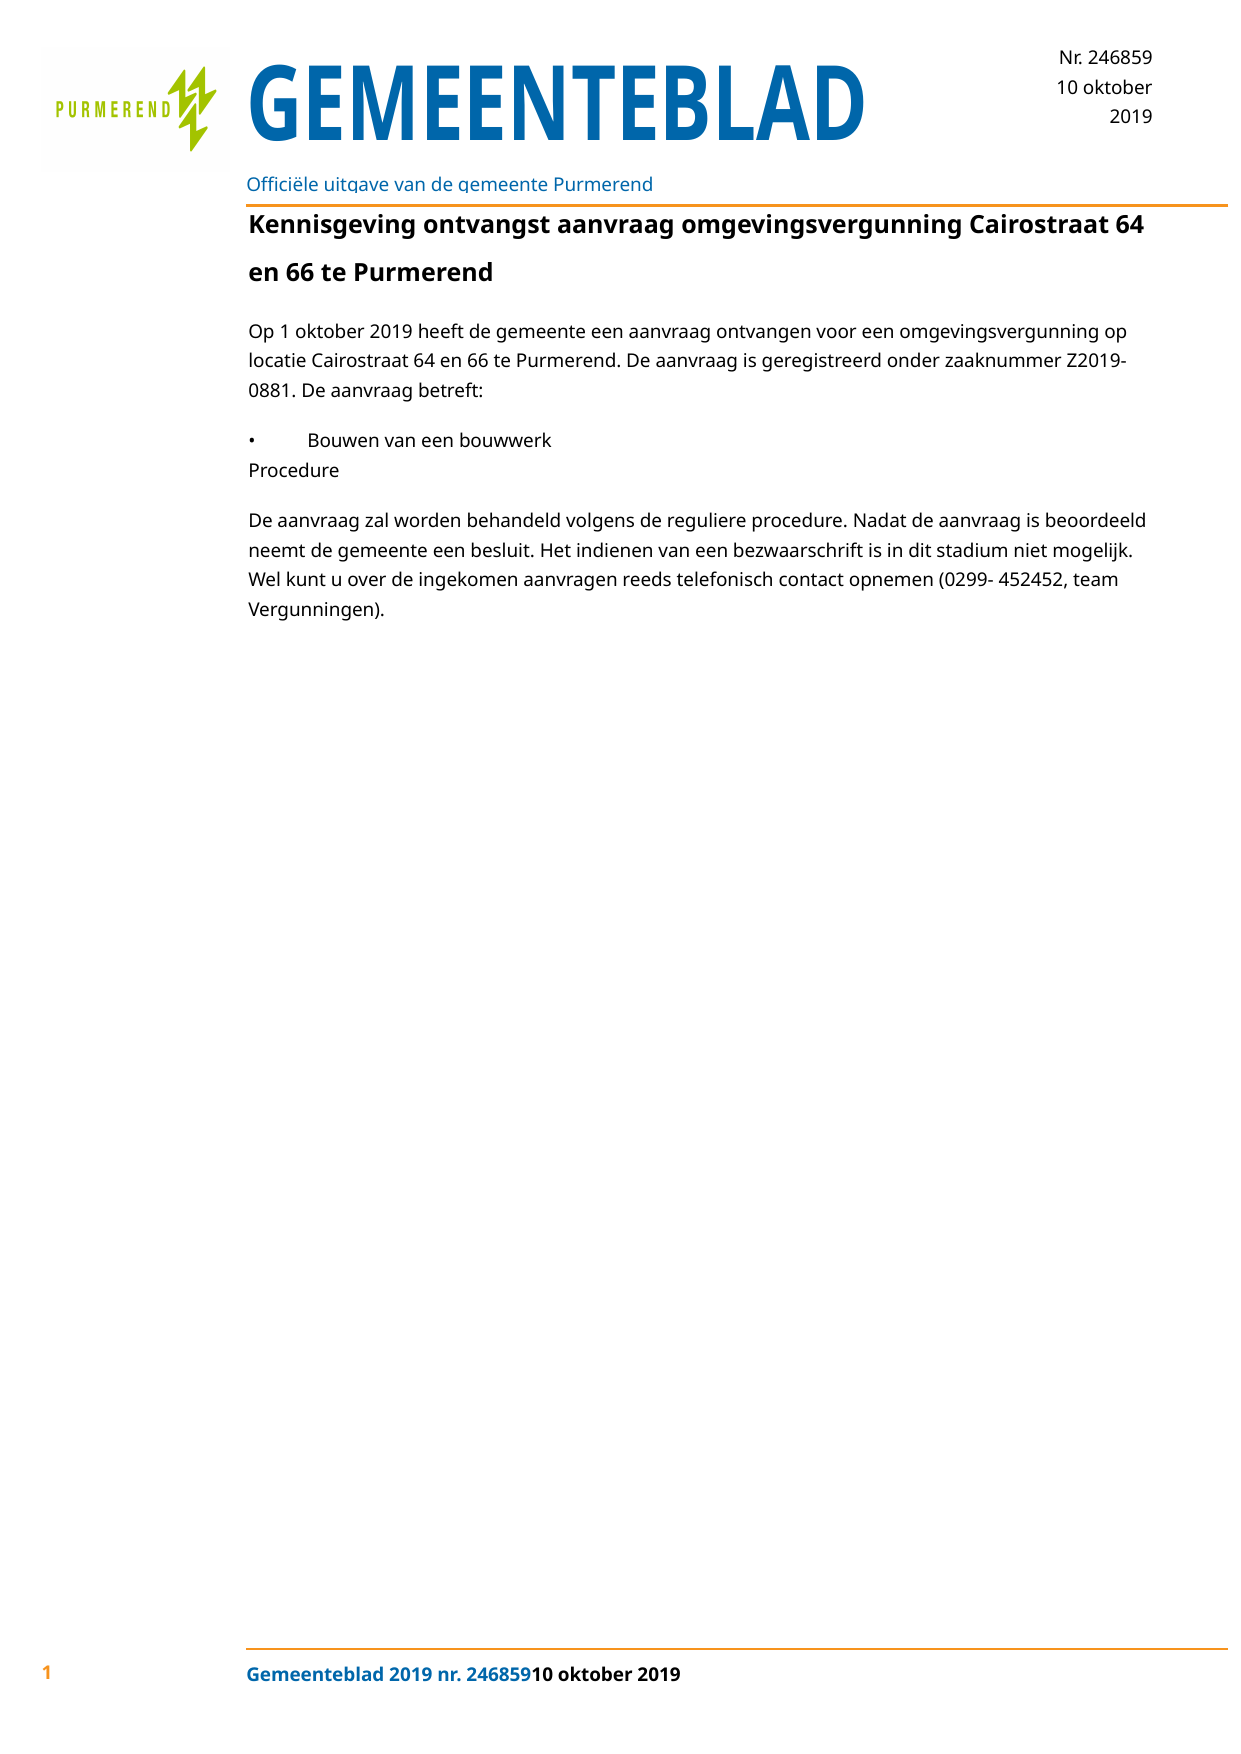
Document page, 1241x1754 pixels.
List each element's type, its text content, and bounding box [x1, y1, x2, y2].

text Procedure [248, 457, 1152, 483]
list Bouwen van een bouwwerk [248, 427, 1152, 453]
text Kennisgeving ontvangst aanvraag omgevingsvergunning Cairostraat 64 en 66 te Purmerend [248, 207, 1152, 288]
picture [41, 47, 231, 172]
text De aanvraag zal worden behandeld volgens de reguliere procedure. Nadat de aanvraag is beoordeeld neemt de gemeente een besluit. Het indienen van een bezwaarschrift is in dit stadium niet mogelijk. Wel kunt u over de ingekomen aanvragen reeds telefonisch contact opnemen (0299- 452452, team Vergunningen). [248, 507, 1152, 622]
text Op 1 oktober 2019 heeft de gemeente een aanvraag ontvangen voor een omgevingsvergunning op locatie Cairostraat 64 en 66 te Purmerend. De aanvraag is geregistreerd onder zaaknummer Z2019-0881. De aanvraag betreft: [248, 318, 1152, 403]
